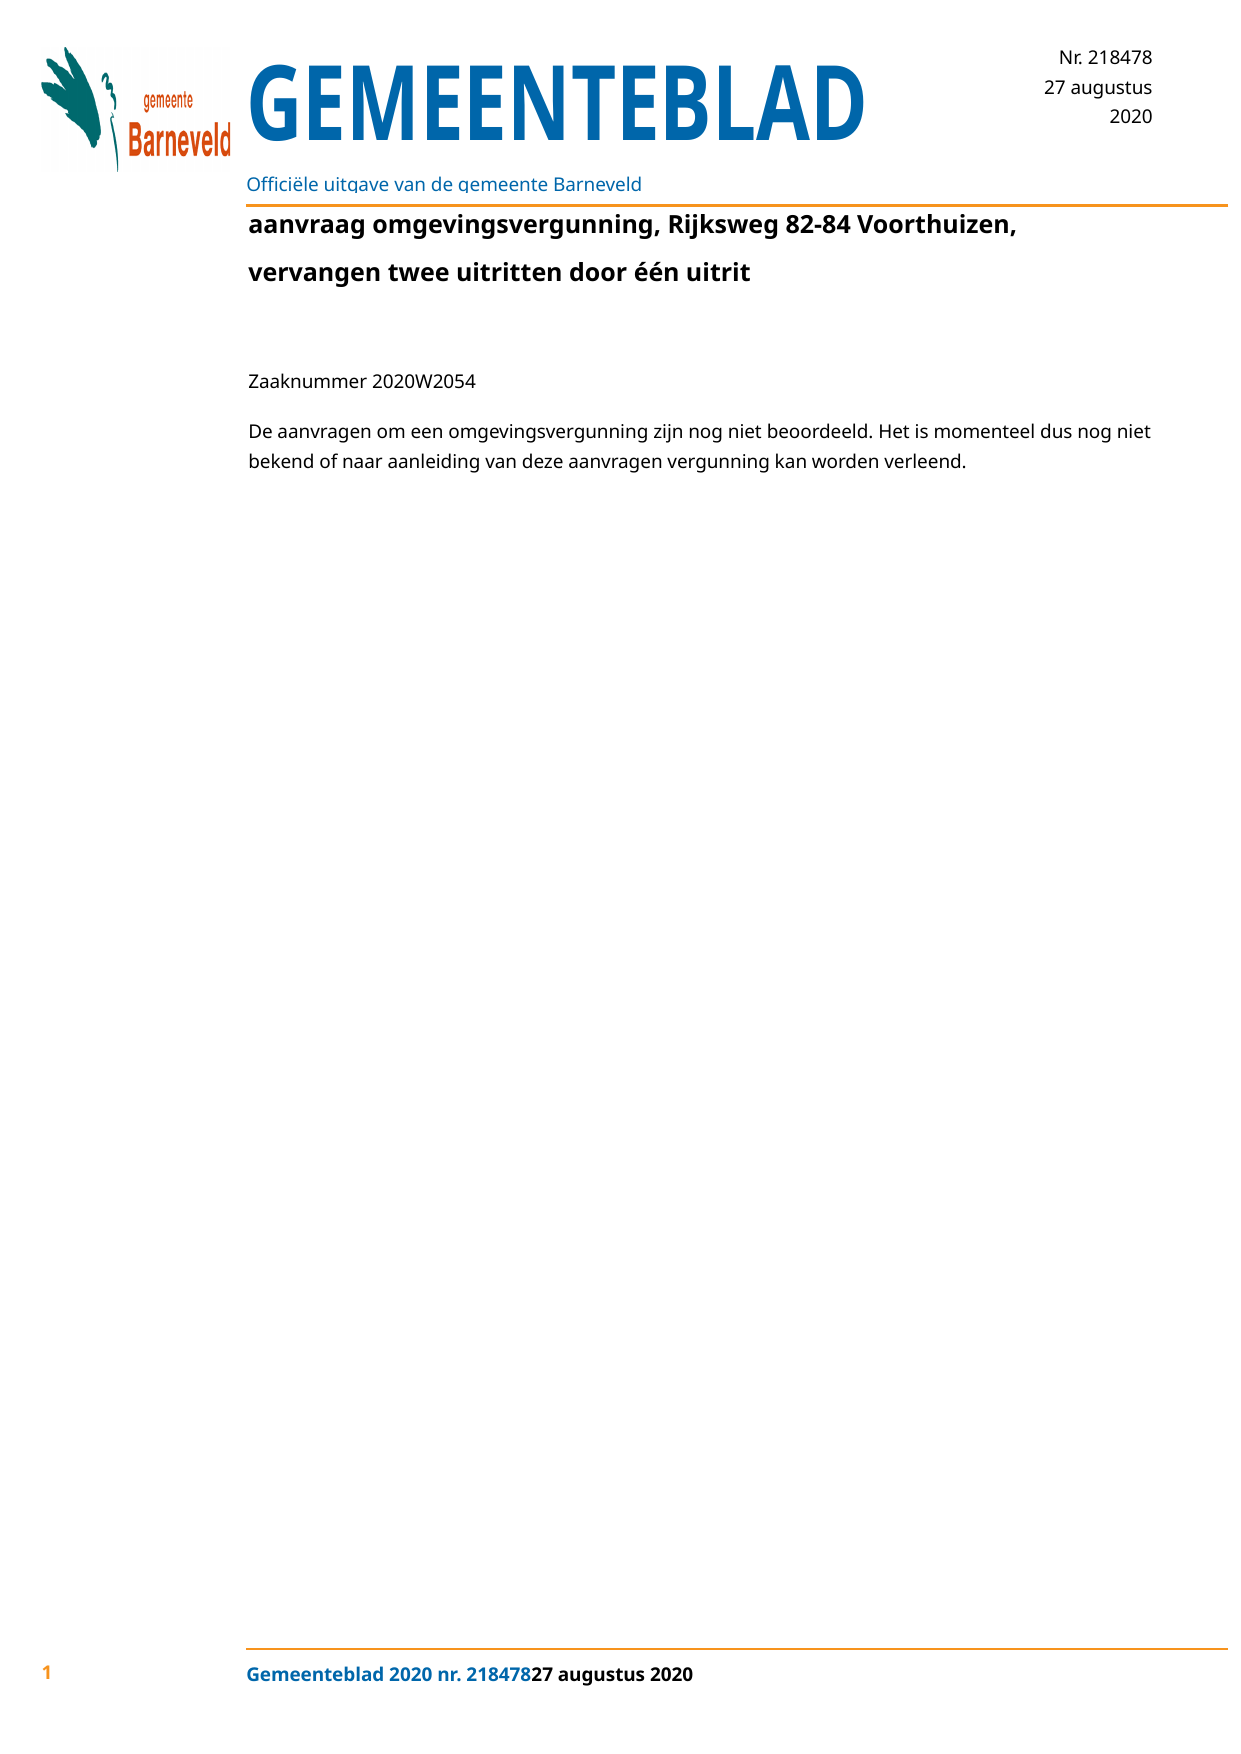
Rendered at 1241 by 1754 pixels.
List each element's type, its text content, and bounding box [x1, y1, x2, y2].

text aanvraag omgevingsvergunning, Rijksweg 82-84 Voorthuizen, vervangen twee uitritten door één uitrit [248, 207, 1152, 288]
picture [41, 47, 231, 172]
text De aanvragen om een omgevingsvergunning zijn nog niet beoordeeld. Het is momenteel dus nog niet bekend of naar aanleiding van deze aanvragen vergunning kan worden verleend. [248, 419, 1152, 474]
text Zaaknummer 2020W2054 [248, 368, 1152, 394]
